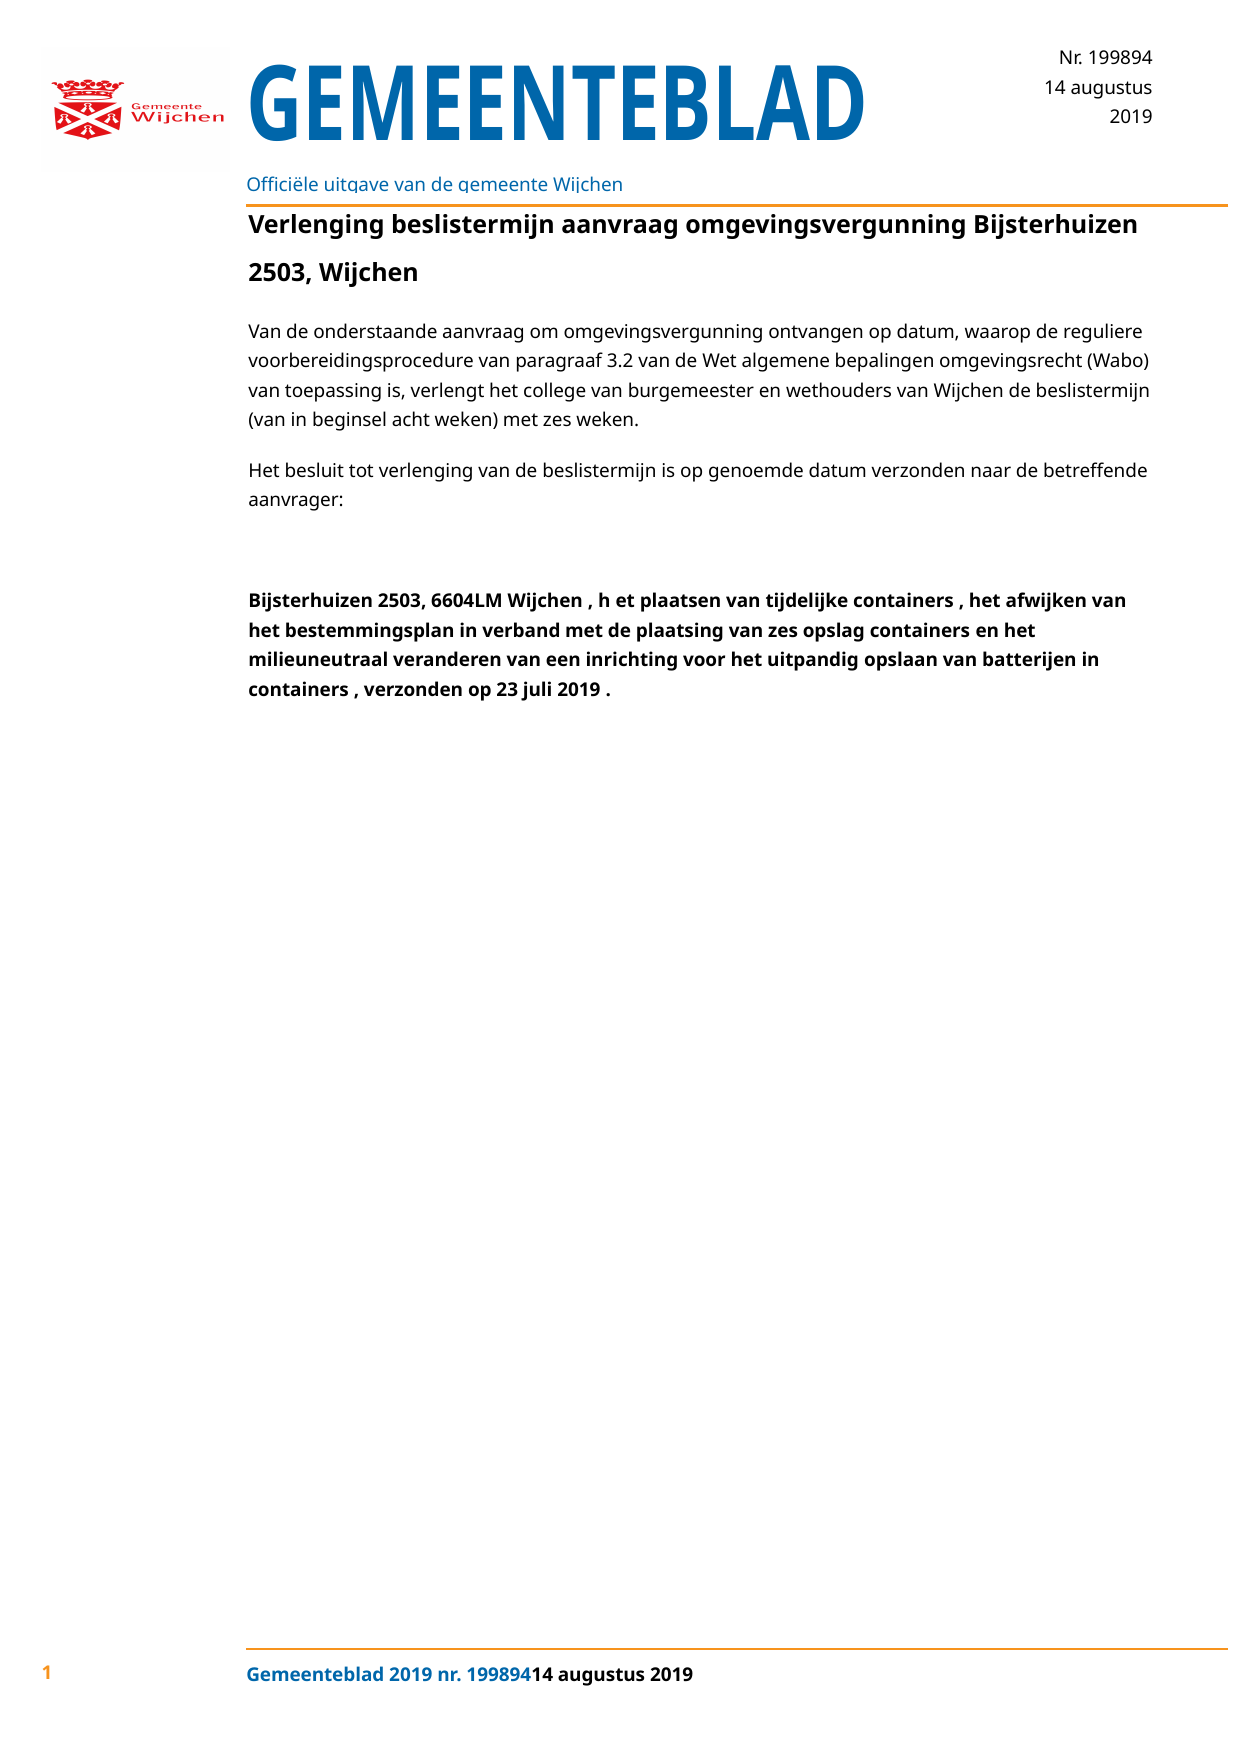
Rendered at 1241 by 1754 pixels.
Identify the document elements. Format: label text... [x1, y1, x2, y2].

picture [41, 47, 231, 172]
text Van de onderstaande aanvraag om omgevingsvergunning ontvangen op datum, waarop de reguliere voorbereidingsprocedure van paragraaf 3.2 van de Wet algemene bepalingen omgevingsrecht (Wabo) van toepassing is, verlengt het college van burgemeester en wethouders van Wijchen de beslistermijn (van in beginsel acht weken) met zes weken. [248, 318, 1152, 432]
text Verlenging beslistermijn aanvraag omgevingsvergunning Bijsterhuizen 2503, Wijchen [248, 207, 1152, 288]
text Het besluit tot verlenging van de beslistermijn is op genoemde datum verzonden naar de betreffende aanvrager: [248, 457, 1152, 512]
text Bijsterhuizen 2503, 6604LM Wijchen , h et plaatsen van tijdelijke containers , het afwijken van het bestemmingsplan in verband met de plaatsing van zes opslag containers en het milieuneutraal veranderen van een inrichting voor het uitpandig opslaan van batterijen in containers , verzonden op 23 juli 2019 . [248, 587, 1152, 702]
